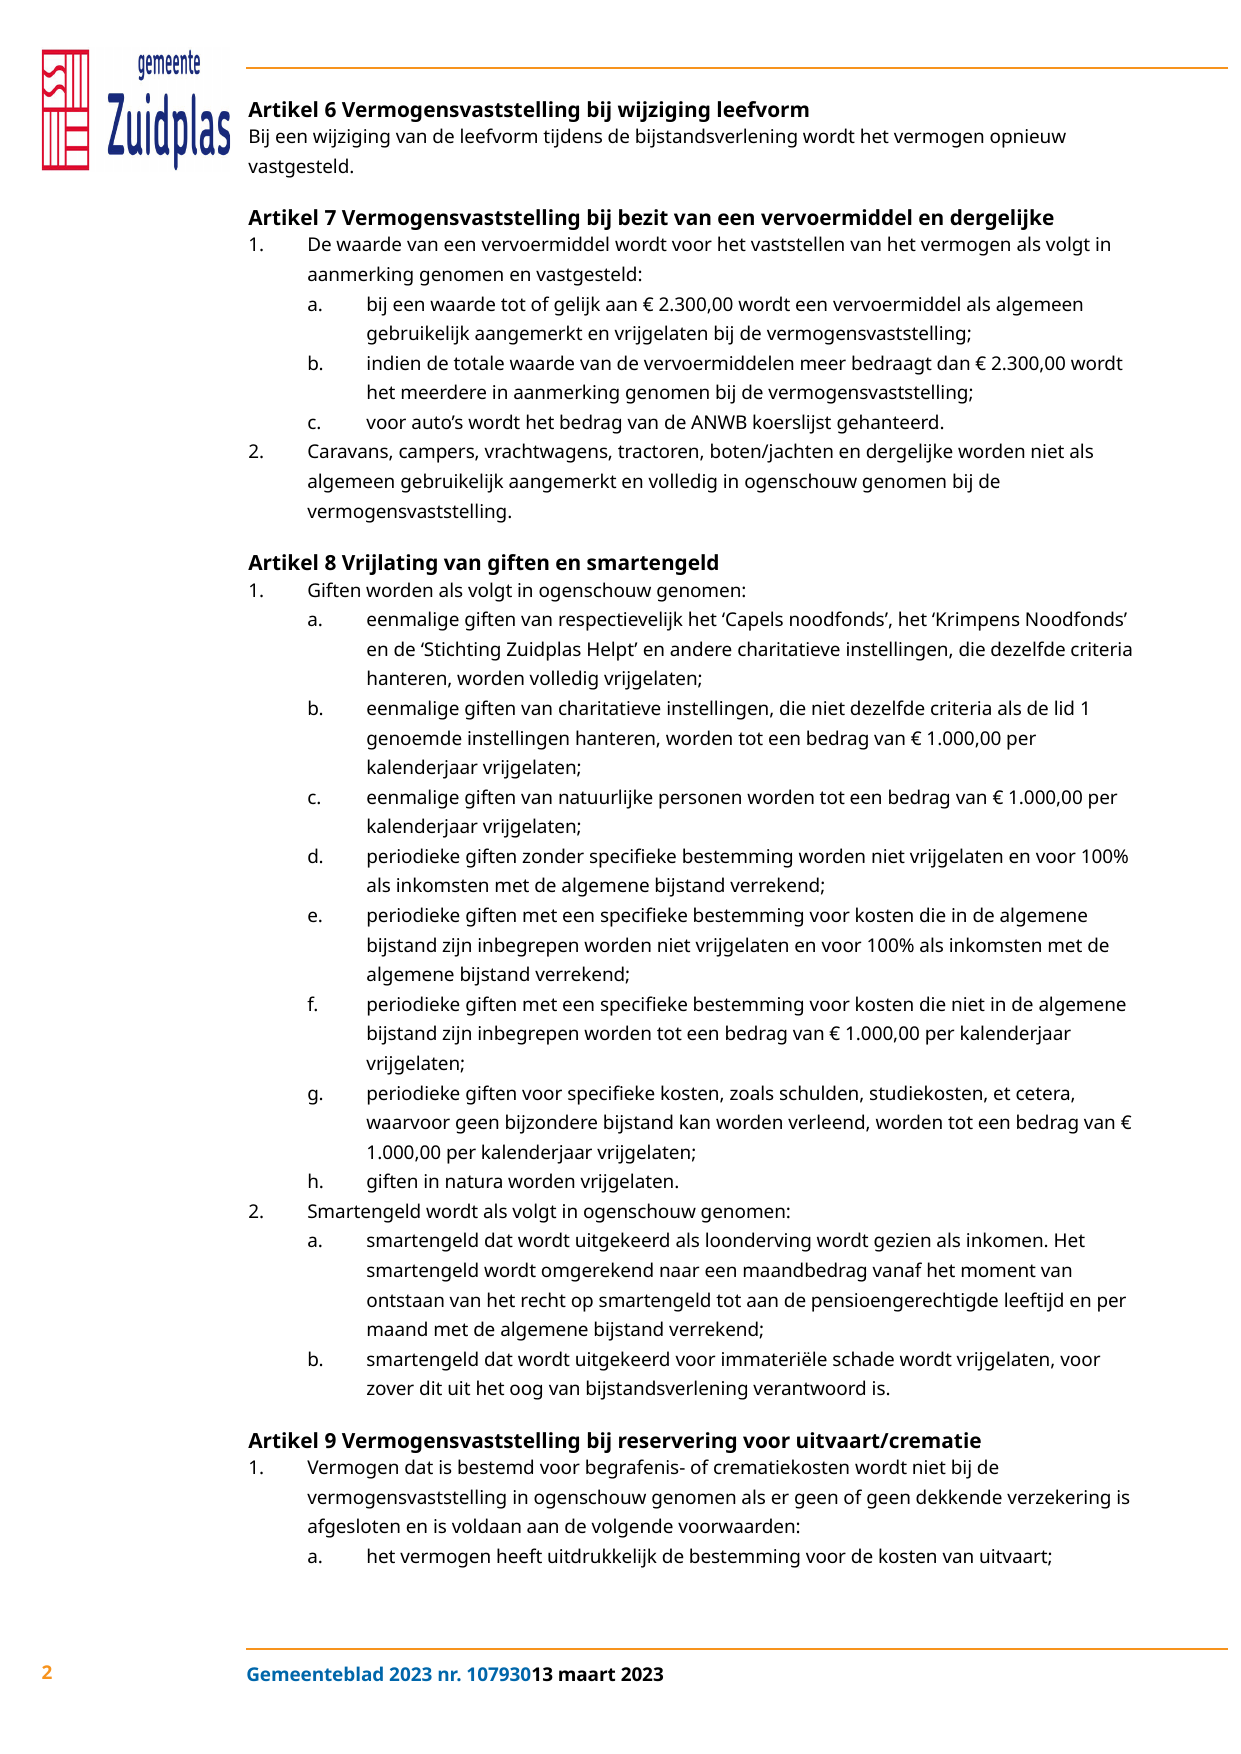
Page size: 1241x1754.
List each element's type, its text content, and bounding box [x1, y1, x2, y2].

list indien de totale waarde van de vervoermiddelen meer bedraagt dan € 2.300,00 wordt het meerdere in aanmerking genomen bij de vermogensvaststelling; [307, 350, 1152, 405]
list periodieke giften voor specifieke kosten, zoals schulden, studiekosten, et cetera, waarvoor geen bijzondere bijstand kan worden verleend, worden tot een bedrag van € 1.000,00 per kalenderjaar vrijgelaten; [307, 1080, 1152, 1164]
list Vermogen dat is bestemd voor begrafenis- of crematiekosten wordt niet bij de vermogensvaststelling in ogenschouw genomen als er geen of geen dekkende verzekering is afgesloten en is voldaan aan de volgende voorwaarden: [248, 1454, 1152, 1539]
text Artikel 6 Vermogensvaststelling bij wijziging leefvorm [248, 95, 1152, 123]
list bij een waarde tot of gelijk aan € 2.300,00 wordt een vervoermiddel als algemeen gebruikelijk aangemerkt en vrijgelaten bij de vermogensvaststelling; [307, 291, 1152, 346]
picture [41, 47, 231, 172]
list smartengeld dat wordt uitgekeerd voor immateriële schade wordt vrijgelaten, voor zover dit uit het oog van bijstandsverlening verantwoord is. [307, 1346, 1152, 1401]
text Bij een wijziging van de leefvorm tijdens de bijstandsverlening wordt het vermogen opnieuw vastgesteld. [248, 123, 1152, 178]
list periodieke giften met een specifieke bestemming voor kosten die in de algemene bijstand zijn inbegrepen worden niet vrijgelaten en voor 100% als inkomsten met de algemene bijstand verrekend; [307, 902, 1152, 987]
list eenmalige giften van charitatieve instellingen, die niet dezelfde criteria als de lid 1 genoemde instellingen hanteren, worden tot een bedrag van € 1.000,00 per kalenderjaar vrijgelaten; [307, 695, 1152, 780]
list Caravans, campers, vrachtwagens, tractoren, boten/jachten en dergelijke worden niet als algemeen gebruikelijk aangemerkt en volledig in ogenschouw genomen bij de vermogensvaststelling. [248, 439, 1152, 524]
list De waarde van een vervoermiddel wordt voor het vaststellen van het vermogen als volgt in aanmerking genomen en vastgesteld: [248, 232, 1152, 287]
text Artikel 9 Vermogensvaststelling bij reservering voor uitvaart/crematie [248, 1426, 1152, 1454]
list voor auto’s wordt het bedrag van de ANWB koerslijst gehanteerd. [307, 409, 1152, 435]
text Artikel 7 Vermogensvaststelling bij bezit van een vervoermiddel en dergelijke [248, 203, 1152, 232]
list het vermogen heeft uitdrukkelijk de bestemming voor de kosten van uitvaart; [307, 1543, 1152, 1569]
list eenmalige giften van respectievelijk het ‘Capels noodfonds’, het ‘Krimpens Noodfonds’ en de ‘Stichting Zuidplas Helpt’ en andere charitatieve instellingen, die dezelfde criteria hanteren, worden volledig vrijgelaten; [307, 606, 1152, 691]
list periodieke giften zonder specifieke bestemming worden niet vrijgelaten en voor 100% als inkomsten met de algemene bijstand verrekend; [307, 843, 1152, 898]
list smartengeld dat wordt uitgekeerd als loonderving wordt gezien als inkomen. Het smartengeld wordt omgerekend naar een maandbedrag vanaf het moment van ontstaan van het recht op smartengeld tot aan de pensioengerechtigde leeftijd en per maand met de algemene bijstand verrekend; [307, 1228, 1152, 1342]
list periodieke giften met een specifieke bestemming voor kosten die niet in de algemene bijstand zijn inbegrepen worden tot een bedrag van € 1.000,00 per kalenderjaar vrijgelaten; [307, 991, 1152, 1076]
text Artikel 8 Vrijlating van giften en smartengeld [248, 548, 1152, 577]
list giften in natura worden vrijgelaten. [307, 1168, 1152, 1194]
list Smartengeld wordt als volgt in ogenschouw genomen: [248, 1198, 1152, 1224]
list eenmalige giften van natuurlijke personen worden tot een bedrag van € 1.000,00 per kalenderjaar vrijgelaten; [307, 784, 1152, 839]
list Giften worden als volgt in ogenschouw genomen: [248, 577, 1152, 602]
